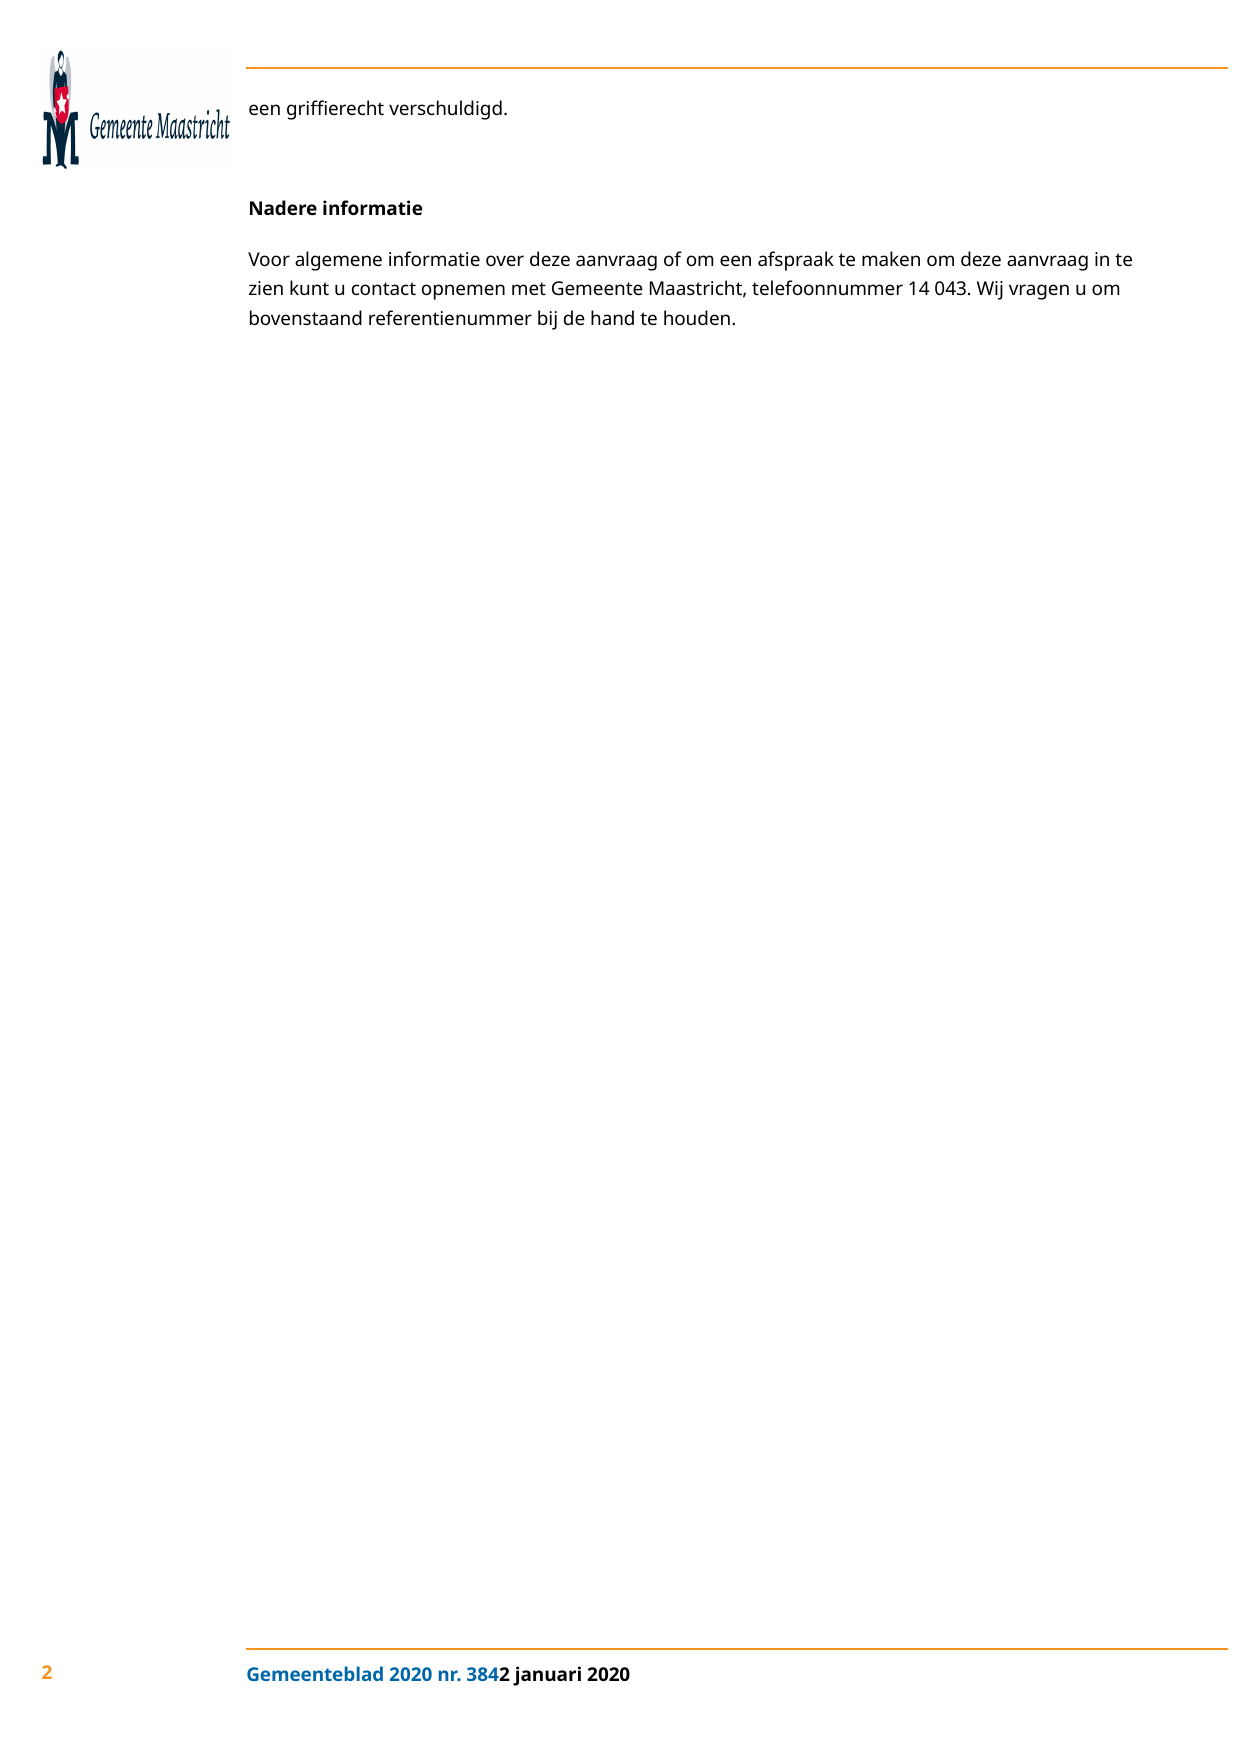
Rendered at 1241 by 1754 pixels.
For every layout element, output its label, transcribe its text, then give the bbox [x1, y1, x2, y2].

text Voor algemene informatie over deze aanvraag of om een afspraak te maken om deze aanvraag in te zien kunt u contact opnemen met Gemeente Maastricht, telefoonnummer 14 043. Wij vragen u om bovenstaand referentienummer bij de hand te houden. [248, 246, 1152, 331]
text Nadere informatie [248, 196, 1152, 221]
text een griffierecht verschuldigd. [248, 95, 1152, 121]
picture [41, 47, 231, 172]
